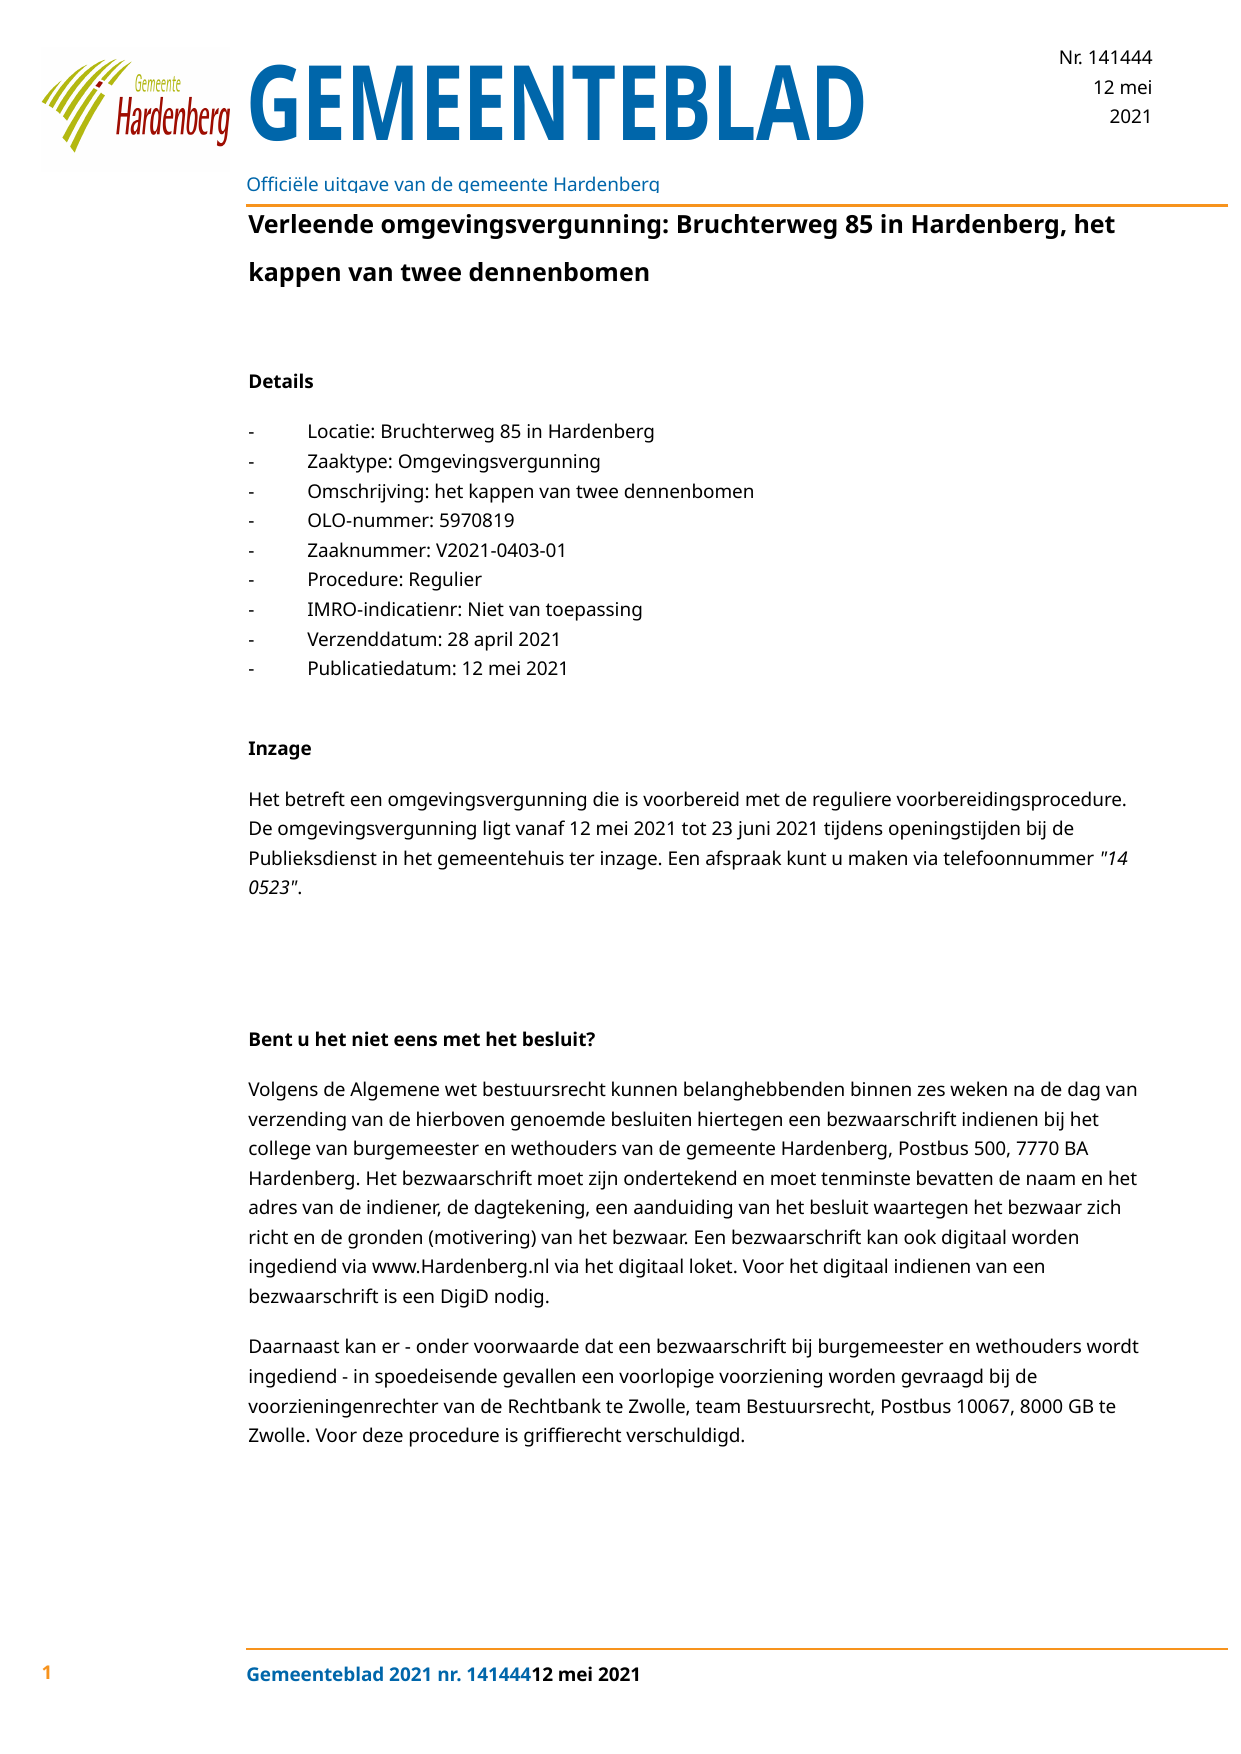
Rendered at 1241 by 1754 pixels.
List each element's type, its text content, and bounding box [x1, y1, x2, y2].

text Verleende omgevingsvergunning: Bruchterweg 85 in Hardenberg, het kappen van twee dennenbomen [248, 207, 1152, 288]
picture [41, 47, 231, 172]
text Details [248, 368, 1152, 394]
list Omschrijving: het kappen van twee dennenbomen [248, 478, 1152, 504]
list Zaaknummer: V2021-0403-01 [248, 537, 1152, 563]
list Zaaktype: Omgevingsvergunning [248, 448, 1152, 474]
list Verzenddatum: 28 april 2021 [248, 626, 1152, 652]
list Procedure: Regulier [248, 567, 1152, 592]
text Inzage [248, 735, 1152, 761]
list Publicatiedatum: 12 mei 2021 [248, 655, 1152, 681]
text Het betreft een omgevingsvergunning die is voorbereid met de reguliere voorbereidingsprocedure. De omgevingsvergunning ligt vanaf 12 mei 2021 tot 23 juni 2021 tijdens openingstijden bij de Publieksdienst in het gemeentehuis ter inzage. Een afspraak kunt u maken via telefoonnummer "14 0523". [248, 786, 1152, 900]
text Daarnaast kan er - onder voorwaarde dat een bezwaarschrift bij burgemeester en wethouders wordt ingediend - in spoedeisende gevallen een voorlopige voorziening worden gevraagd bij de voorzieningenrechter van de Rechtbank te Zwolle, team Bestuursrecht, Postbus 10067, 8000 GB te Zwolle. Voor deze procedure is griffierecht verschuldigd. [248, 1334, 1152, 1448]
text Bent u het niet eens met het besluit? [248, 1026, 1152, 1052]
list Locatie: Bruchterweg 85 in Hardenberg [248, 419, 1152, 444]
text Volgens de Algemene wet bestuursrecht kunnen belanghebbenden binnen zes weken na de dag van verzending van de hierboven genoemde besluiten hiertegen een bezwaarschrift indienen bij het college van burgemeester en wethouders van de gemeente Hardenberg, Postbus 500, 7770 BA Hardenberg. Het bezwaarschrift moet zijn ondertekend en moet tenminste bevatten de naam en het adres van de indiener, de dagtekening, een aanduiding van het besluit waartegen het bezwaar zich richt en de gronden (motivering) van het bezwaar. Een bezwaarschrift kan ook digitaal worden ingediend via www.Hardenberg.nl via het digitaal loket. Voor het digitaal indienen van een bezwaarschrift is een DigiD nodig. [248, 1076, 1152, 1309]
list OLO-nummer: 5970819 [248, 507, 1152, 533]
list IMRO-indicatienr: Niet van toepassing [248, 596, 1152, 622]
